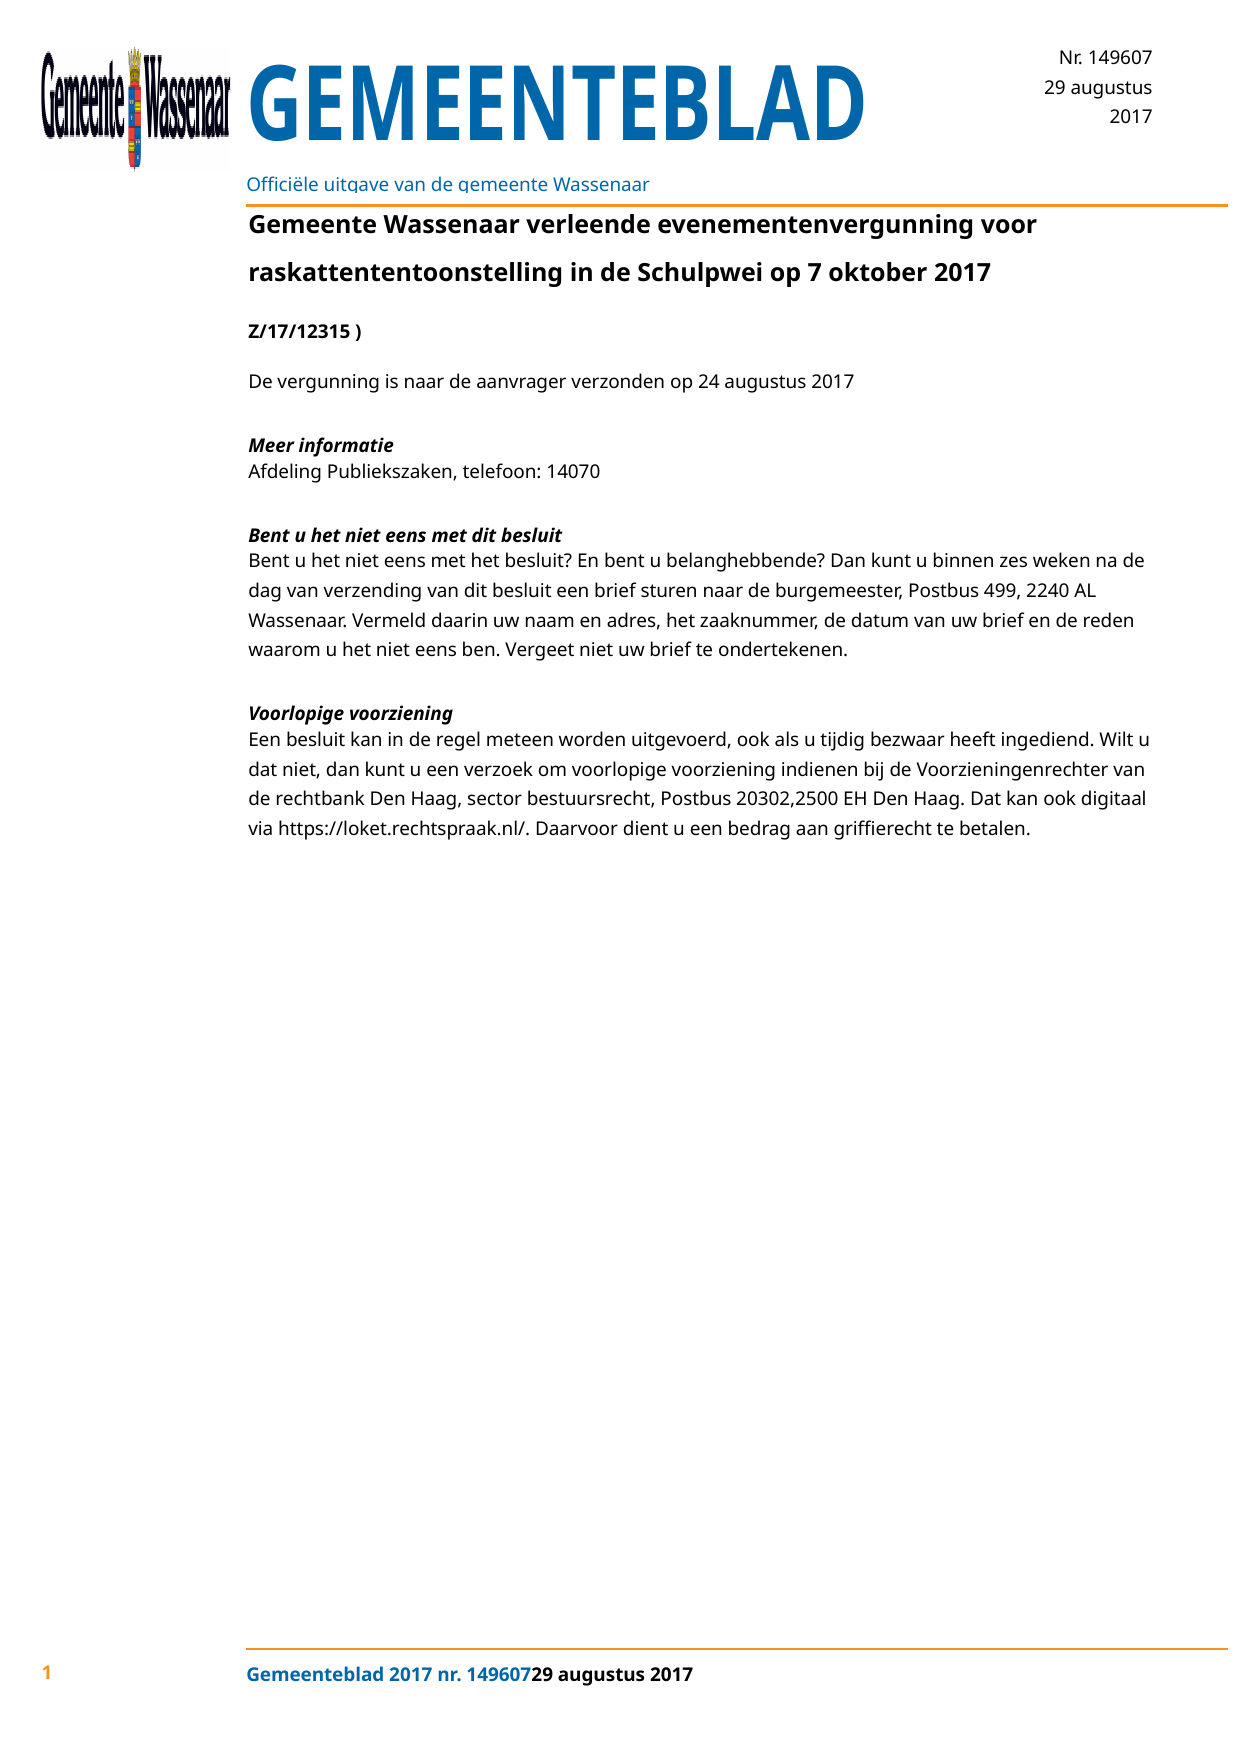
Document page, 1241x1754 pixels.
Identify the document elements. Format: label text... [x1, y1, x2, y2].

text De vergunning is naar de aanvrager verzonden op 24 augustus 2017 [248, 368, 1152, 394]
text Meer informatie [248, 432, 1152, 458]
text Voorlopige voorziening [248, 700, 1152, 726]
text Bent u het niet eens met het besluit? En bent u belanghebbende? Dan kunt u binnen zes weken na de dag van verzending van dit besluit een brief sturen naar de burgemeester, Postbus 499, 2240 AL Wassenaar. Vermeld daarin uw naam en adres, het zaaknummer, de datum van uw brief en de reden waarom u het niet eens ben. Vergeet niet uw brief te ondertekenen. [248, 548, 1152, 662]
picture [41, 47, 231, 172]
text Bent u het niet eens met dit besluit [248, 522, 1152, 548]
text Z/17/12315 ) [248, 318, 1152, 344]
text Gemeente Wassenaar verleende evenementenvergunning voor raskattententoonstelling in de Schulpwei op 7 oktober 2017 [248, 207, 1152, 288]
text Afdeling Publiekszaken, telefoon: 14070 [248, 458, 1152, 484]
text Een besluit kan in de regel meteen worden uitgevoerd, ook als u tijdig bezwaar heeft ingediend. Wilt u dat niet, dan kunt u een verzoek om voorlopige voorziening indienen bij de Voorzieningenrechter van de rechtbank Den Haag, sector bestuursrecht, Postbus 20302,2500 EH Den Haag. Dat kan ook digitaal via https://loket.rechtspraak.nl/. Daarvoor dient u een bedrag aan griffierecht te betalen. [248, 726, 1152, 841]
